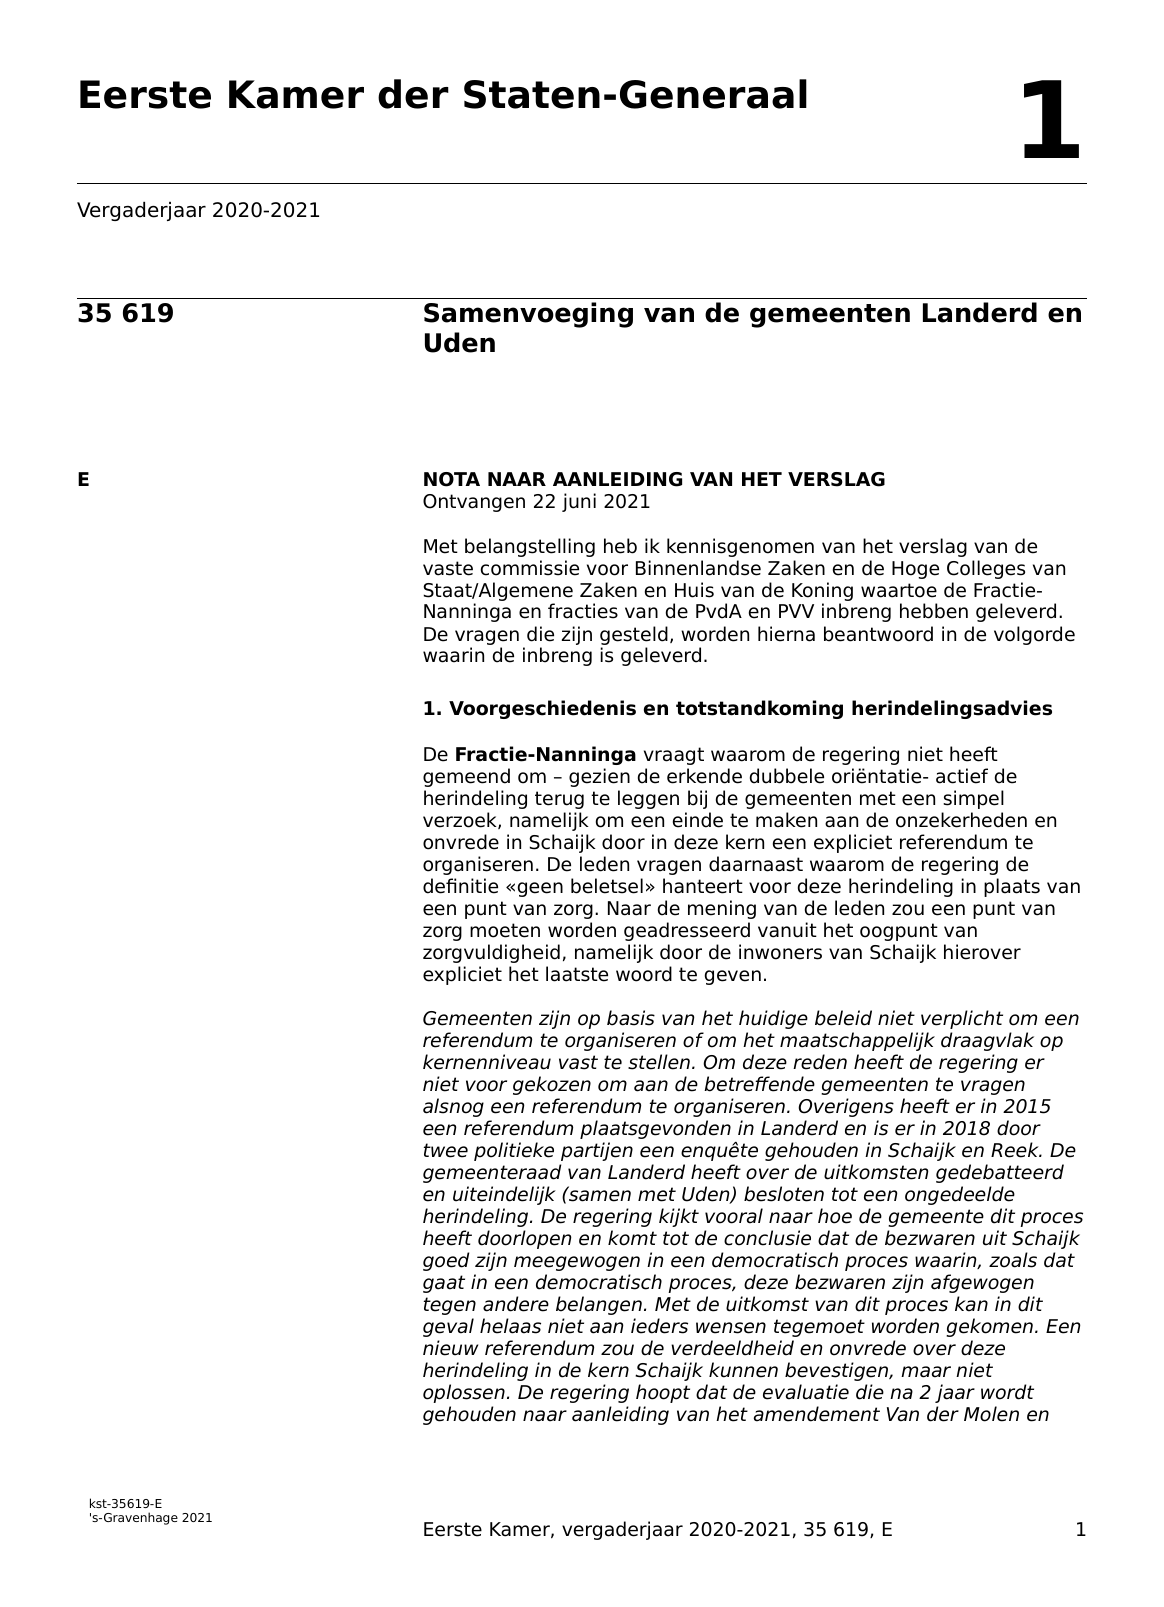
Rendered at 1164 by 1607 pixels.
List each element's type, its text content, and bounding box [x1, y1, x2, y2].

text Met belangstelling heb ik kennisgenomen van het verslag van de vaste commissie voor Binnenlandse Zaken en de Hoge Colleges van Staat/Algemene Zaken en Huis van de Koning waartoe de Fractie- Nanninga en fracties van de PvdA en PVV inbreng hebben geleverd. De vragen die zijn gesteld, worden hierna beantwoord in de volgorde waarin de inbreng is geleverd. [422, 536, 1087, 667]
subtitle 1. Voorgeschiedenis en totstandkoming herindelingsadvies [422, 697, 1087, 719]
text Ontvangen 22 juni 2021 [422, 491, 1087, 513]
subtitle E NOTA NAAR AANLEIDING VAN HET VERSLAG [77, 469, 1087, 491]
table_header Eerste Kamer der Staten-Generaal [77, 59, 886, 183]
text 's-Gravenhage 2021 [88, 1511, 323, 1525]
text kst-35619-E [88, 1497, 323, 1511]
subtitle 35 619 Samenvoeging van de gemeenten Landerd en Uden [77, 299, 1087, 358]
text Gemeenten zijn op basis van het huidige beleid niet verplicht om een referendum te organiseren of om het maatschappelijk draagvlak op kernenniveau vast te stellen. Om deze reden heeft de regering er niet voor gekozen om aan de betreffende gemeenten te vragen alsnog een referendum te organiseren. Overigens heeft er in 2015 een referendum plaatsgevonden in Landerd en is er in 2018 door twee politieke partijen een enquête gehouden in Schaijk en Reek. De gemeenteraad van Landerd heeft over de uitkomsten gedebatteerd en uiteindelijk (samen met Uden) besloten tot een ongedeelde herindeling. De regering kijkt vooral naar hoe de gemeente dit proces heeft doorlopen en komt tot de conclusie dat de bezwaren uit Schaijk goed zijn meegewogen in een democratisch proces waarin, zoals dat gaat in een democratisch proces, deze bezwaren zijn afgewogen tegen andere belangen. Met de uitkomst van dit proces kan in dit geval helaas niet aan ieders wensen tegemoet worden gekomen. Een nieuw referendum zou de verdeeldheid en onvrede over deze herindeling in de kern Schaijk kunnen bevestigen, maar niet oplossen. De regering hoopt dat de evaluatie die na 2 jaar wordt gehouden naar aanleiding van het amendement Van der Molen en [422, 1008, 1087, 1426]
table_header 1 [886, 59, 1087, 183]
table_cell Vergaderjaar 2020-2021 [77, 184, 1087, 298]
text De Fractie-Nanninga vraagt waarom de regering niet heeft gemeend om – gezien de erkende dubbele oriëntatie- actief de herindeling terug te leggen bij de gemeenten met een simpel verzoek, namelijk om een einde te maken aan de onzekerheden en onvrede in Schaijk door in deze kern een expliciet referendum te organiseren. De leden vragen daarnaast waarom de regering de definitie «geen beletsel» hanteert voor deze herindeling in plaats van een punt van zorg. Naar de mening van de leden zou een punt van zorg moeten worden geadresseerd vanuit het oogpunt van zorgvuldigheid, namelijk door de inwoners van Schaijk hierover expliciet het laatste woord te geven. [422, 744, 1087, 986]
